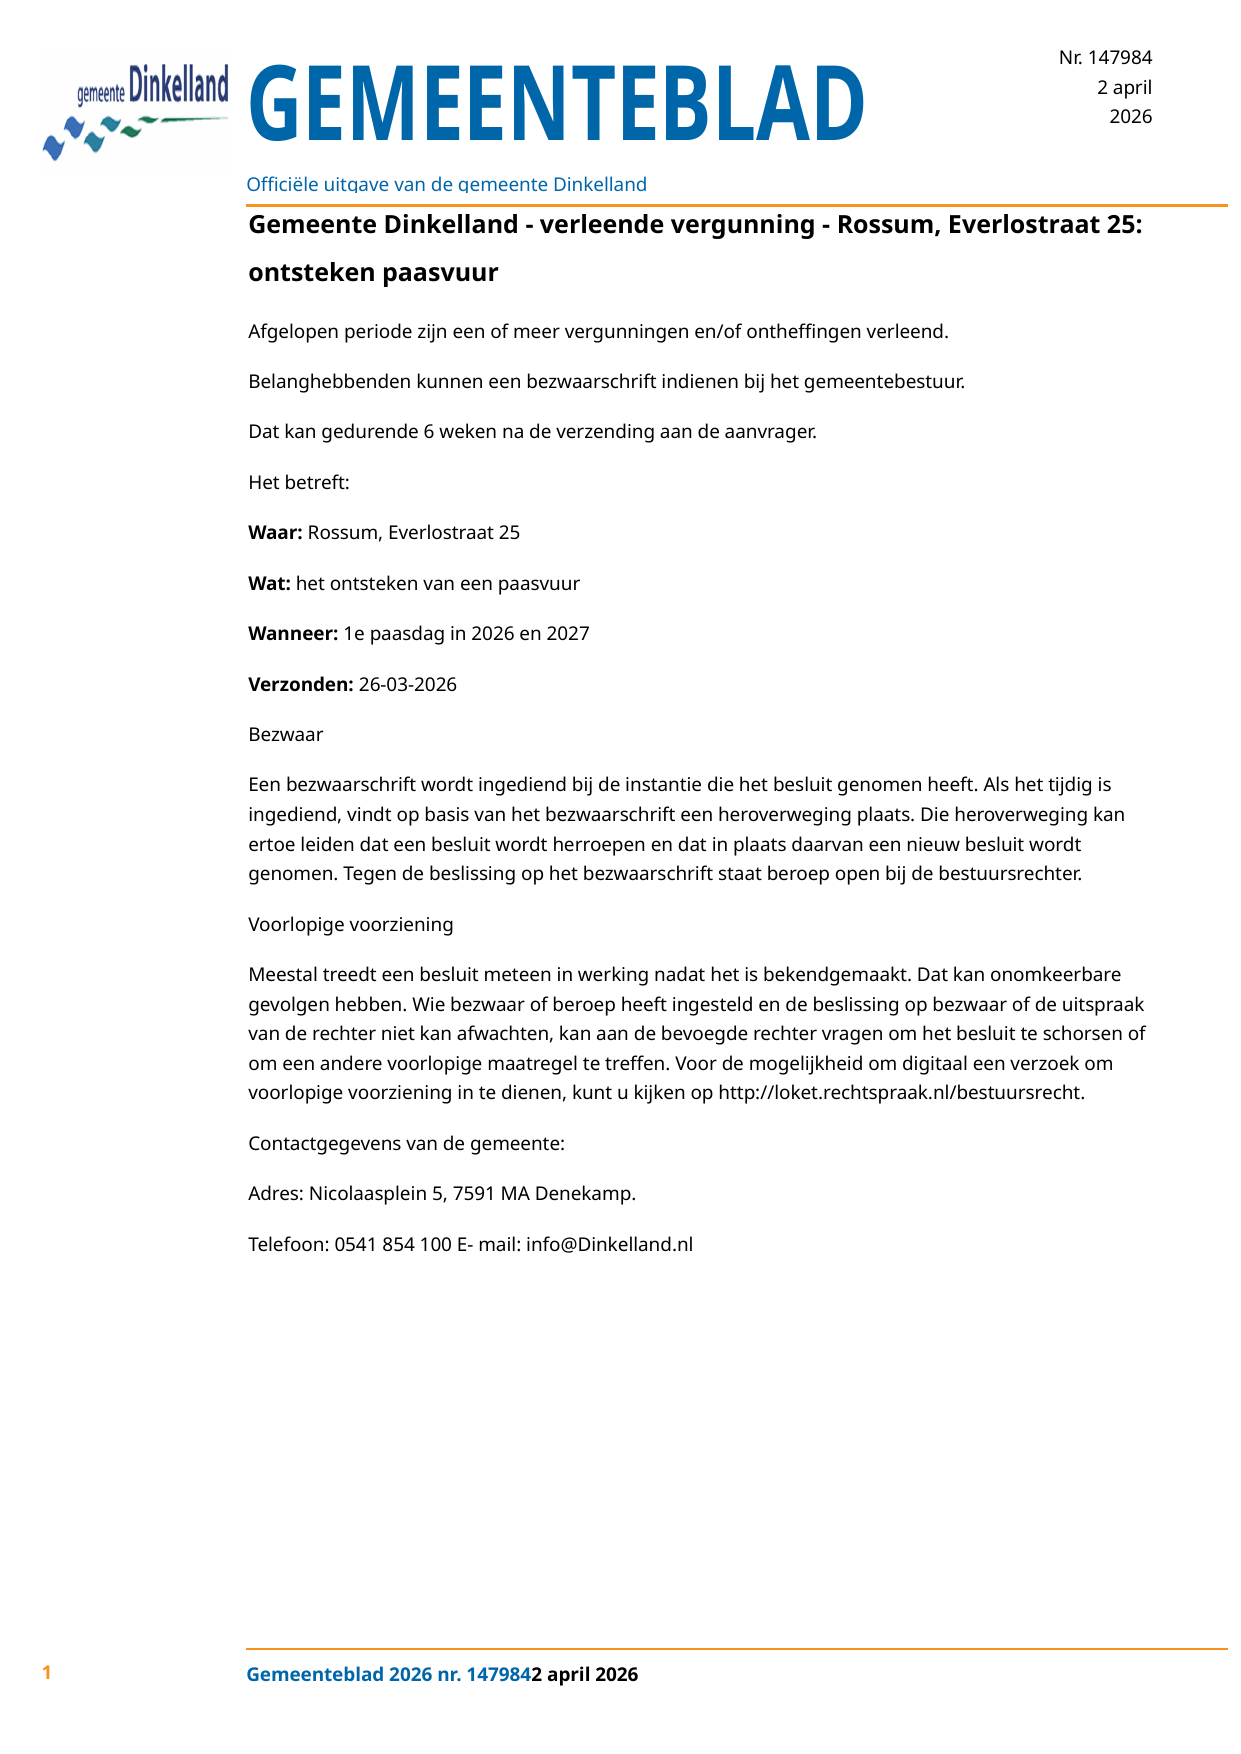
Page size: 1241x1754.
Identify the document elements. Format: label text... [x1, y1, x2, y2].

text Gemeente Dinkelland - verleende vergunning - Rossum, Everlostraat 25: ontsteken paasvuur [248, 207, 1152, 288]
text Wat: het ontsteken van een paasvuur [248, 570, 1152, 596]
text Belanghebbenden kunnen een bezwaarschrift indienen bij het gemeentebestuur. [248, 368, 1152, 394]
text Een bezwaarschrift wordt ingediend bij de instantie die het besluit genomen heeft. Als het tijdig is ingediend, vindt op basis van het bezwaarschrift een heroverweging plaats. Die heroverweging kan ertoe leiden dat een besluit wordt herroepen en dat in plaats daarvan een nieuw besluit wordt genomen. Tegen de beslissing op het bezwaarschrift staat beroep open bij de bestuursrechter. [248, 772, 1152, 886]
text Contactgegevens van de gemeente: [248, 1130, 1152, 1156]
text Telefoon: 0541 854 100 E- mail: info@Dinkelland.nl [248, 1231, 1152, 1257]
text Adres: Nicolaasplein 5, 7591 MA Denekamp. [248, 1180, 1152, 1206]
text Bezwaar [248, 721, 1152, 747]
text Het betreft: [248, 469, 1152, 495]
text Waar: Rossum, Everlostraat 25 [248, 519, 1152, 545]
text Dat kan gedurende 6 weken na de verzending aan de aanvrager. [248, 419, 1152, 444]
text Wanneer: 1e paasdag in 2026 en 2027 [248, 620, 1152, 646]
picture [41, 47, 231, 172]
text Voorlopige voorziening [248, 911, 1152, 937]
text Afgelopen periode zijn een of meer vergunningen en/of ontheffingen verleend. [248, 318, 1152, 344]
text Meestal treedt een besluit meteen in werking nadat het is bekendgemaakt. Dat kan onomkeerbare gevolgen hebben. Wie bezwaar of beroep heeft ingesteld en de beslissing op bezwaar of de uitspraak van de rechter niet kan afwachten, kan aan de bevoegde rechter vragen om het besluit te schorsen of om een andere voorlopige maatregel te treffen. Voor de mogelijkheid om digitaal een verzoek om voorlopige voorziening in te dienen, kunt u kijken op http://loket.rechtspraak.nl/bestuursrecht. [248, 961, 1152, 1105]
text Verzonden: 26-03-2026 [248, 671, 1152, 697]
